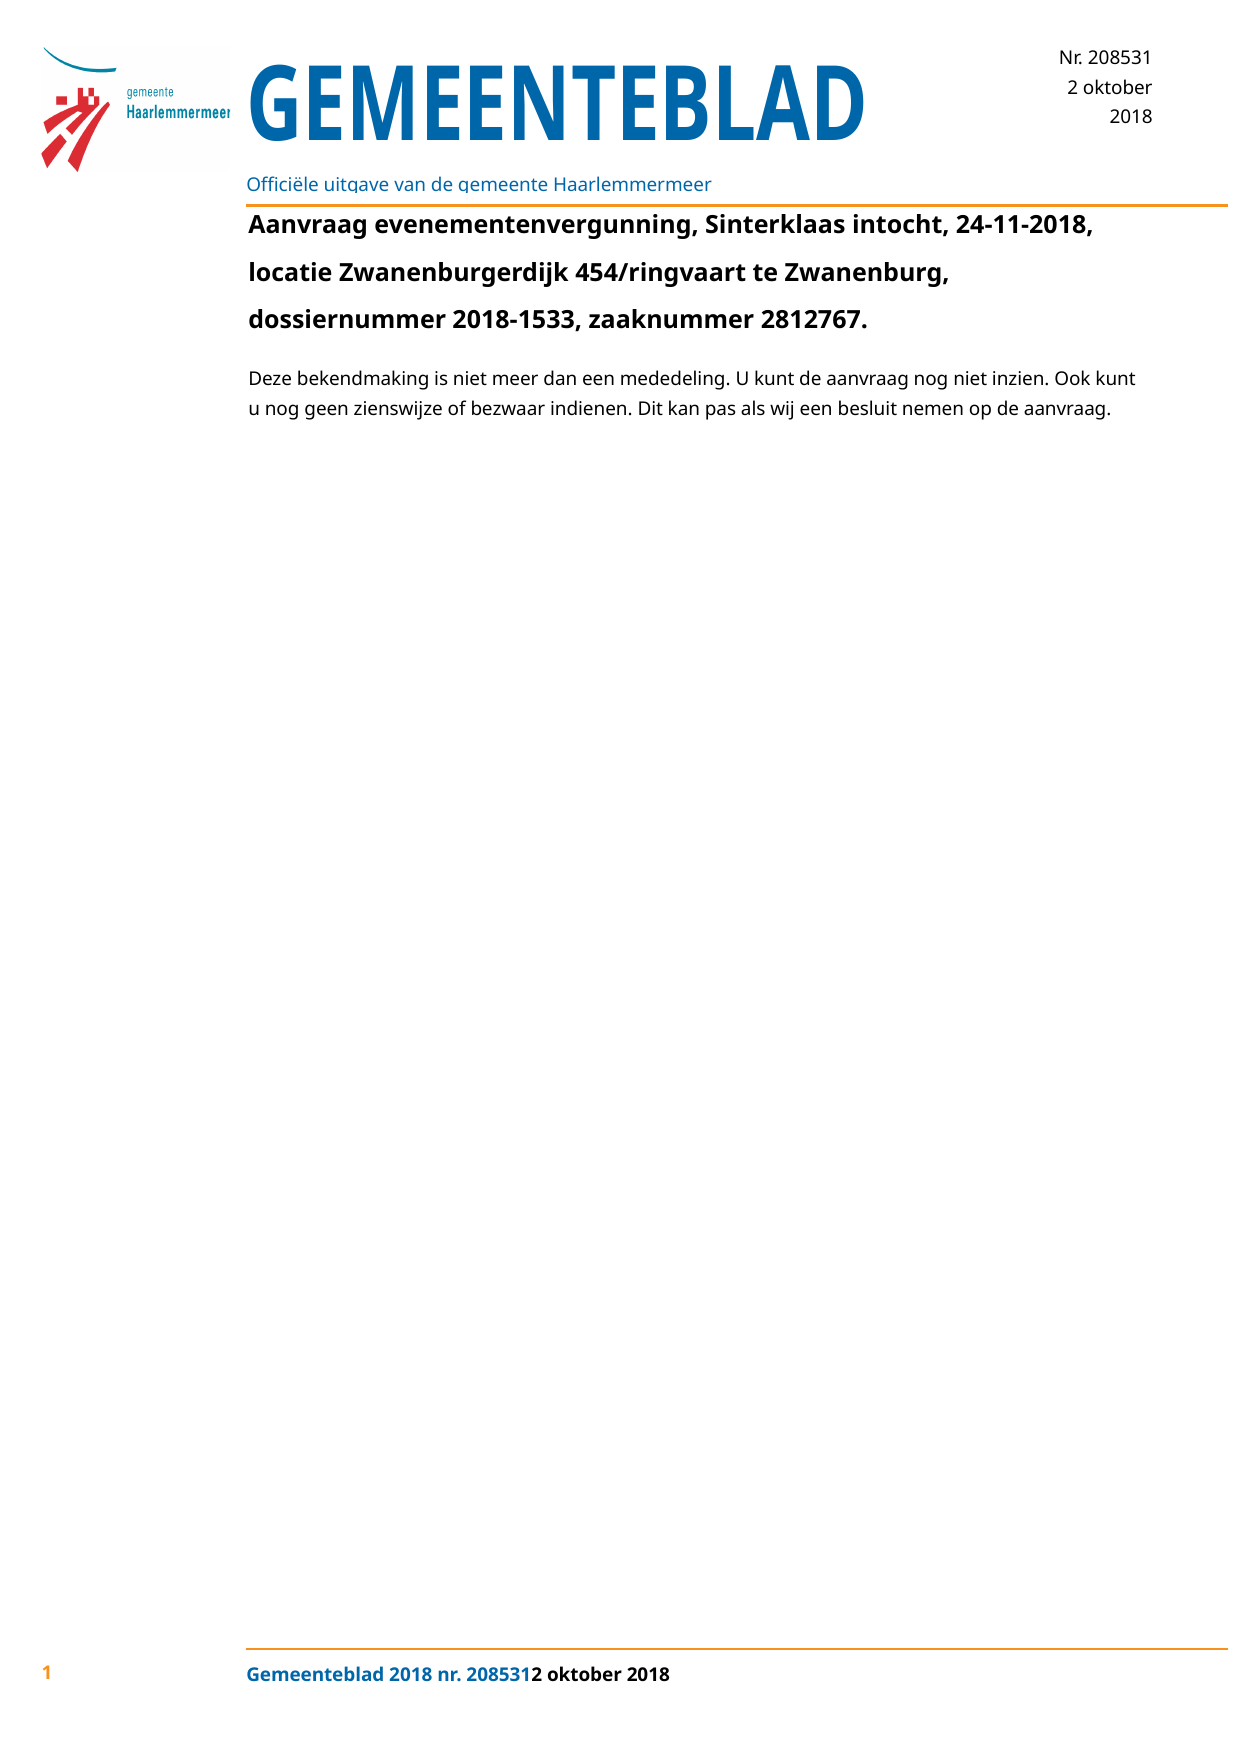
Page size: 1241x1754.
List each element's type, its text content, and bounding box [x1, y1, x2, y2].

text Aanvraag evenementenvergunning, Sinterklaas intocht, 24-11-2018, locatie Zwanenburgerdijk 454/ringvaart te Zwanenburg, dossiernummer 2018-1533, zaaknummer 2812767. [248, 207, 1152, 336]
text Deze bekendmaking is niet meer dan een mededeling. U kunt de aanvraag nog niet inzien. Ook kunt u nog geen zienswijze of bezwaar indienen. Dit kan pas als wij een besluit nemen op de aanvraag. [248, 366, 1152, 421]
picture [41, 47, 231, 172]
